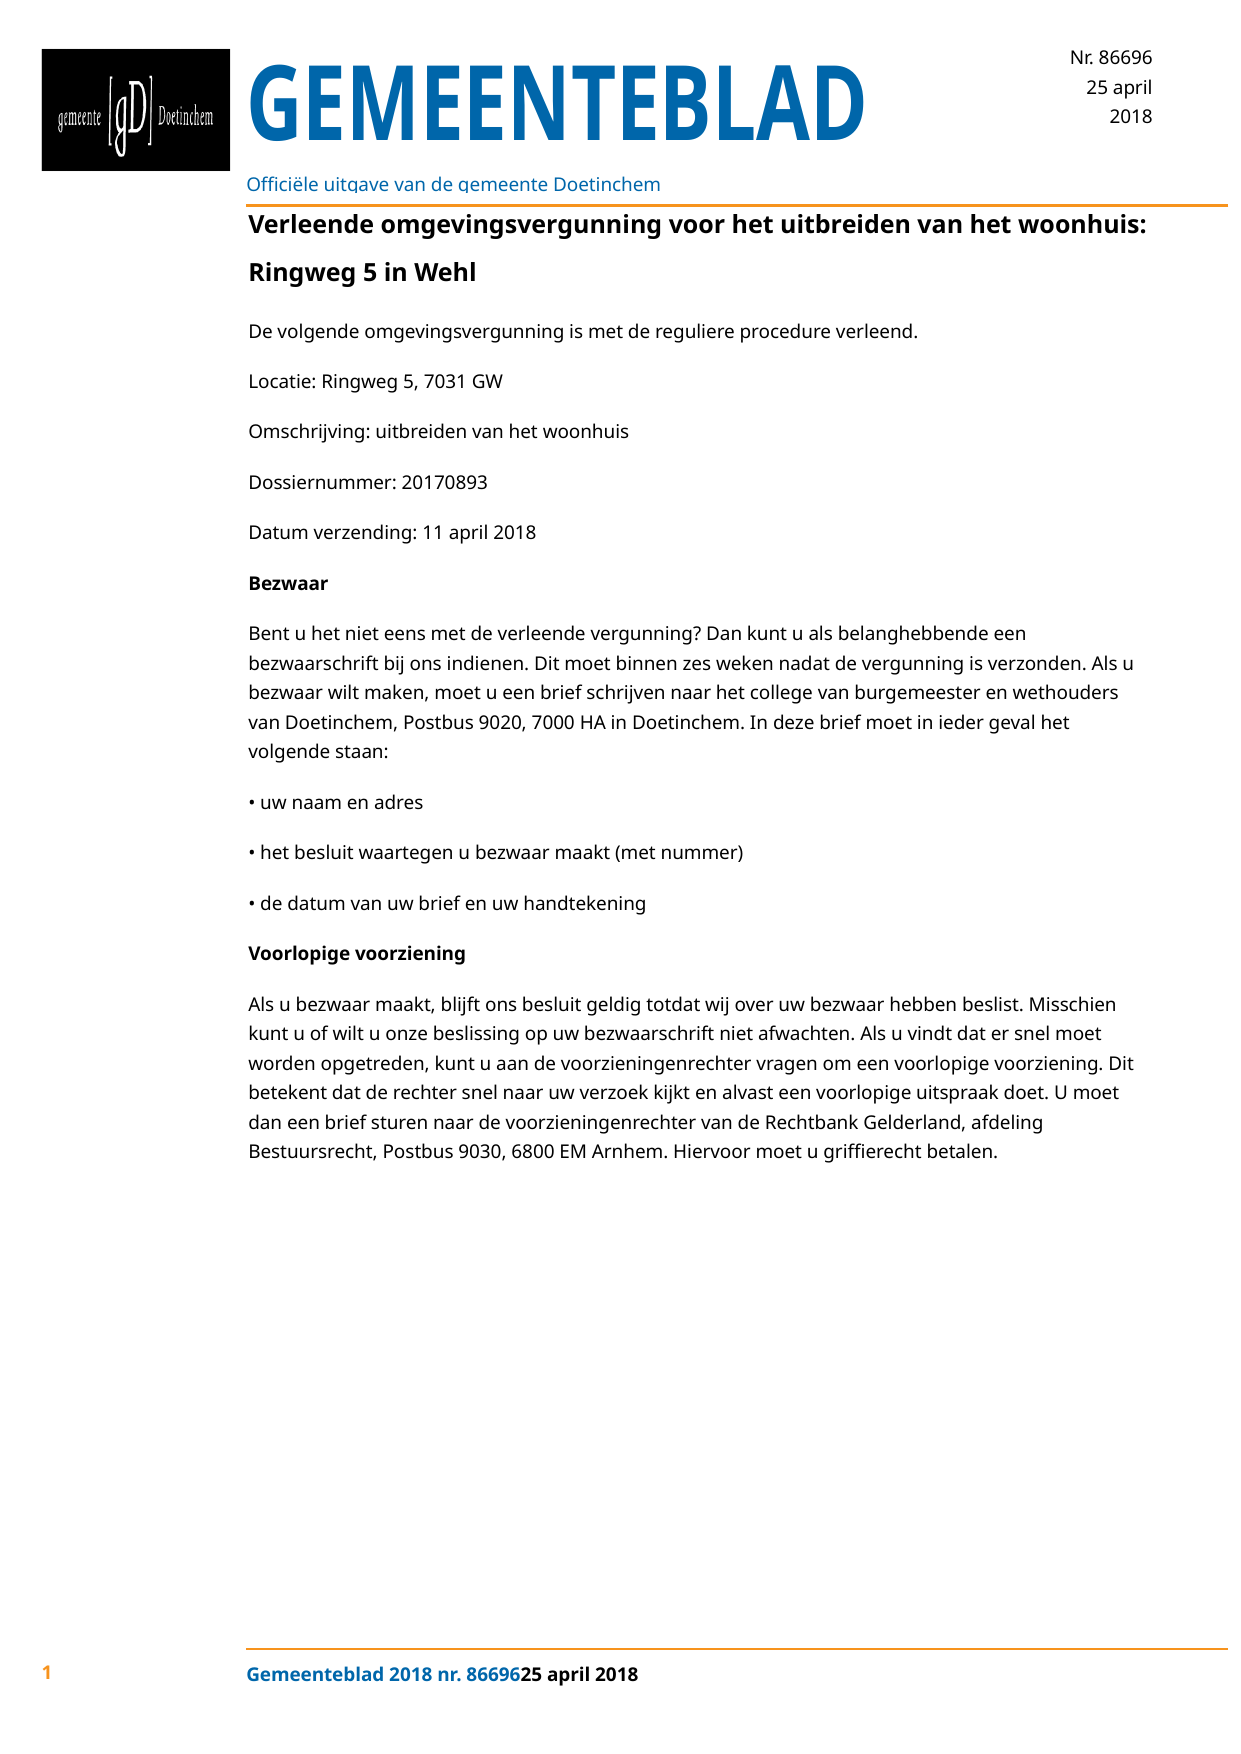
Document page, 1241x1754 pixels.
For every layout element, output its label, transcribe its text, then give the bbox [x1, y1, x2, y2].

text Als u bezwaar maakt, blijft ons besluit geldig totdat wij over uw bezwaar hebben beslist. Misschien kunt u of wilt u onze beslissing op uw bezwaarschrift niet afwachten. Als u vindt dat er snel moet worden opgetreden, kunt u aan de voorzieningenrechter vragen om een voorlopige voorziening. Dit betekent dat de rechter snel naar uw verzoek kijkt en alvast een voorlopige uitspraak doet. U moet dan een brief sturen naar de voorzieningenrechter van de Rechtbank Gelderland, afdeling Bestuursrecht, Postbus 9030, 6800 EM Arnhem. Hiervoor moet u griffierecht betalen. [248, 991, 1152, 1164]
text • uw naam en adres [248, 789, 1152, 815]
text Bent u het niet eens met de verleende vergunning? Dan kunt u als belanghebbende een bezwaarschrift bij ons indienen. Dit moet binnen zes weken nadat de vergunning is verzonden. Als u bezwaar wilt maken, moet u een brief schrijven naar het college van burgemeester en wethouders van Doetinchem, Postbus 9020, 7000 HA in Doetinchem. In deze brief moet in ieder geval het volgende staan: [248, 620, 1152, 764]
text Datum verzending: 11 april 2018 [248, 519, 1152, 545]
text Dossiernummer: 20170893 [248, 469, 1152, 495]
text • de datum van uw brief en uw handtekening [248, 890, 1152, 916]
text • het besluit waartegen u bezwaar maakt (met nummer) [248, 839, 1152, 865]
text Locatie: Ringweg 5, 7031 GW [248, 368, 1152, 394]
text Omschrijving: uitbreiden van het woonhuis [248, 419, 1152, 444]
text De volgende omgevingsvergunning is met de reguliere procedure verleend. [248, 318, 1152, 344]
text Bezwaar [248, 570, 1152, 596]
picture [41, 47, 231, 172]
text Voorlopige voorziening [248, 940, 1152, 966]
text Verleende omgevingsvergunning voor het uitbreiden van het woonhuis: Ringweg 5 in Wehl [248, 207, 1152, 288]
